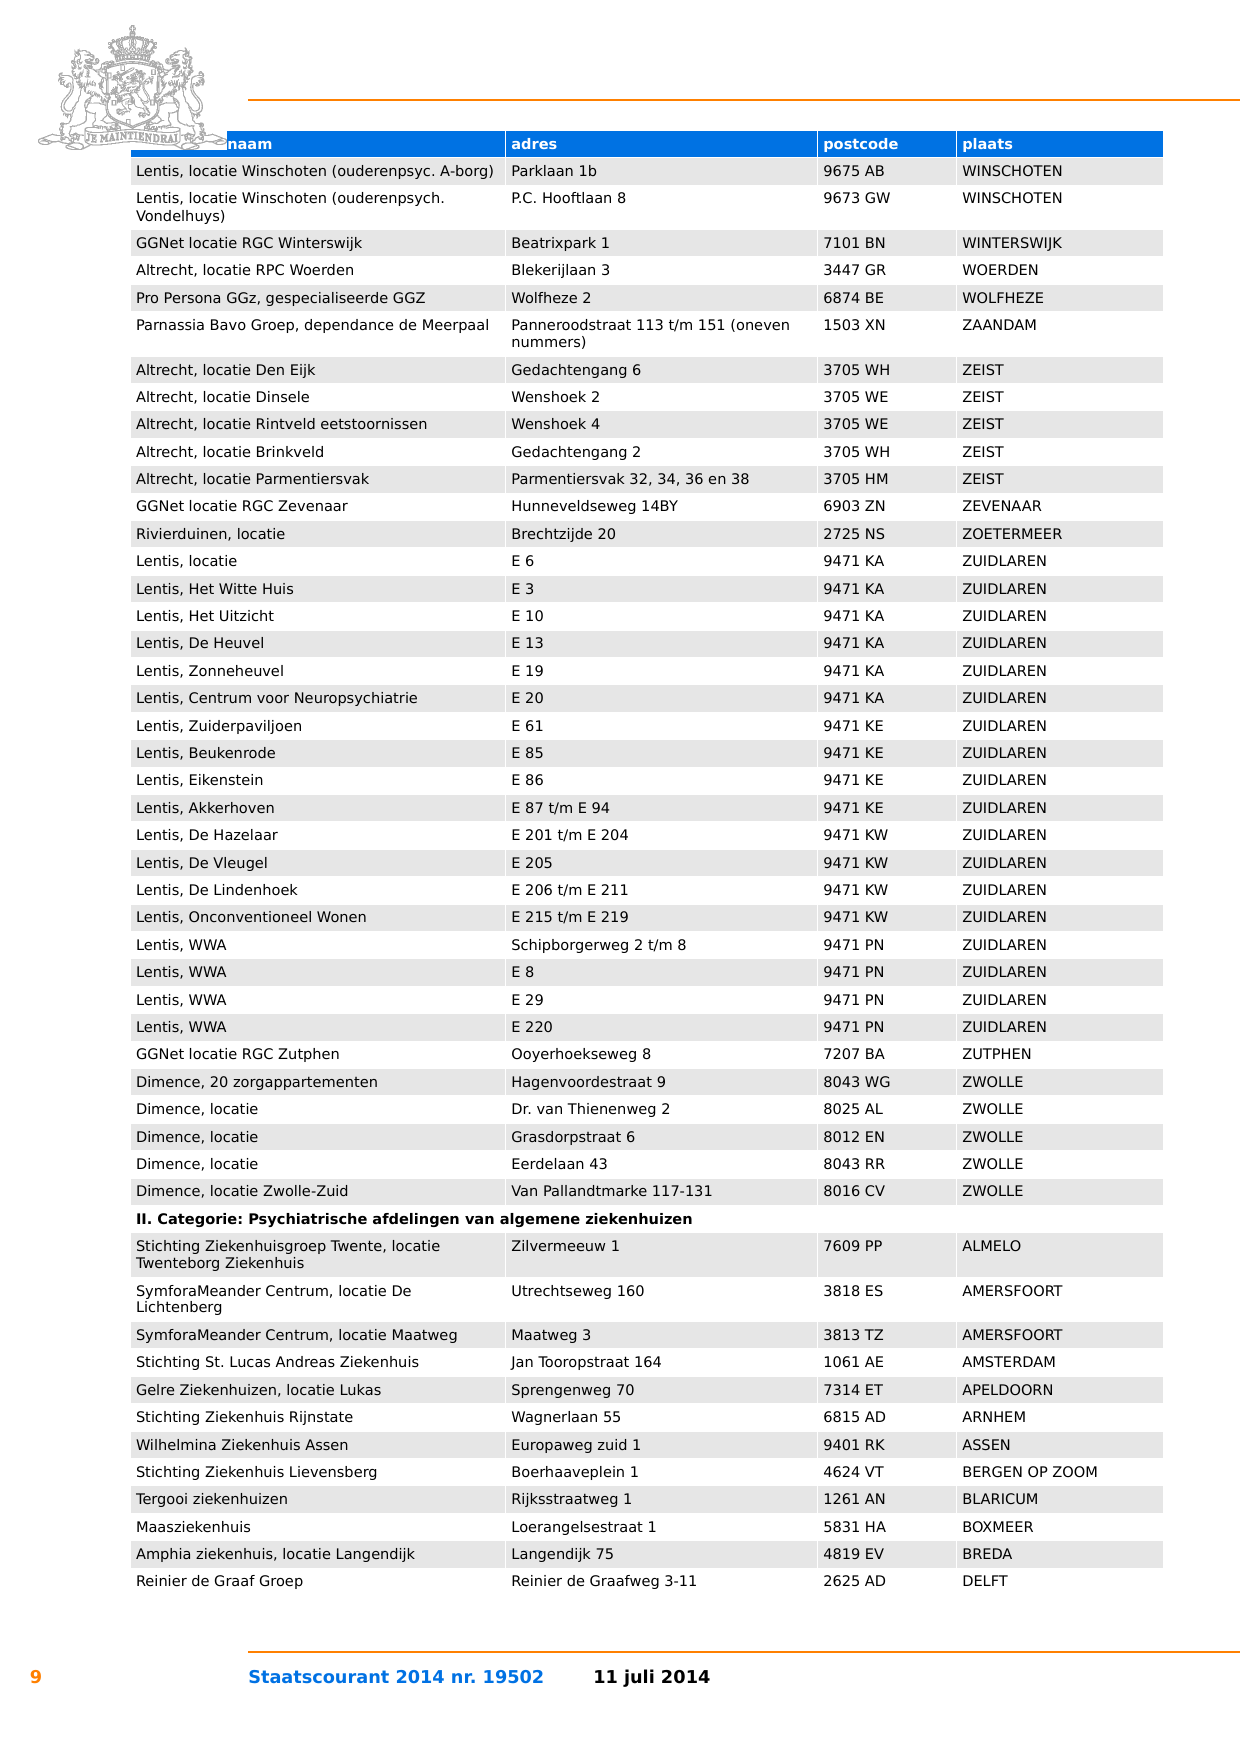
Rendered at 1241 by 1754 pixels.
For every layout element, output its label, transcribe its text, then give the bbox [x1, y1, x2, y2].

table_cell WOLFHEZE [957, 285, 1163, 311]
table_cell APELDOORN [957, 1377, 1163, 1403]
table_cell Lentis, WWA [131, 932, 505, 958]
table_cell Rijksstraatweg 1 [506, 1486, 817, 1513]
table_cell Lentis, Zonneheuvel [131, 658, 505, 684]
table_cell E 10 [506, 603, 817, 629]
table_cell ZUIDLAREN [957, 795, 1163, 821]
table_cell 9471 KW [818, 823, 956, 849]
table_cell 9471 KA [818, 631, 956, 657]
table_cell 8012 EN [818, 1124, 956, 1150]
table_cell Grasdorpstraat 6 [506, 1124, 817, 1150]
table_cell ZEIST [957, 466, 1163, 493]
table_cell GGNet locatie RGC Winterswijk [131, 230, 505, 256]
table_cell 9471 KE [818, 768, 956, 794]
table_cell 1503 XN [818, 312, 956, 356]
table_cell Brechtzijde 20 [506, 521, 817, 547]
table_cell 9471 KA [818, 658, 956, 684]
table_cell ZUIDLAREN [957, 932, 1163, 958]
table_cell Lentis, WWA [131, 1014, 505, 1041]
table_cell ZEIST [957, 357, 1163, 383]
table_cell Wolfheze 2 [506, 285, 817, 311]
table_cell Lentis, WWA [131, 987, 505, 1013]
table_cell 8025 AL [818, 1096, 956, 1123]
table_cell Ooyerhoekseweg 8 [506, 1042, 817, 1068]
table_header plaats [957, 131, 1163, 157]
table_cell Dimence, locatie [131, 1151, 505, 1177]
table_cell E 220 [506, 1014, 817, 1041]
table_cell Gedachtengang 6 [506, 357, 817, 383]
table_cell Altrecht, locatie Dinsele [131, 384, 505, 410]
table_cell Lentis, De Hazelaar [131, 823, 505, 849]
table_cell E 19 [506, 658, 817, 684]
table_cell Maasziekenhuis [131, 1514, 505, 1540]
table_cell ZUIDLAREN [957, 631, 1163, 657]
table_cell Rivierduinen, locatie [131, 521, 505, 547]
table_cell Dimence, 20 zorgappartementen [131, 1069, 505, 1095]
table_cell 7101 BN [818, 230, 956, 256]
table_cell Wagnerlaan 55 [506, 1404, 817, 1431]
table_cell Maatweg 3 [506, 1322, 817, 1348]
table_cell ZUIDLAREN [957, 658, 1163, 684]
table_cell ZUIDLAREN [957, 603, 1163, 629]
table_cell 3447 GR [818, 258, 956, 284]
table_cell E 86 [506, 768, 817, 794]
table_cell Sprengenweg 70 [506, 1377, 817, 1403]
table_cell P.C. Hooftlaan 8 [506, 186, 817, 229]
table_cell 3705 WH [818, 439, 956, 465]
table_cell 3818 ES [818, 1278, 956, 1321]
table_cell 9673 GW [818, 186, 956, 229]
table_cell 6903 ZN [818, 494, 956, 520]
table_cell Gelre Ziekenhuizen, locatie Lukas [131, 1377, 505, 1403]
table_cell ZUIDLAREN [957, 959, 1163, 986]
table_cell 3705 HM [818, 466, 956, 493]
table_cell Altrecht, locatie Rintveld eetstoornissen [131, 411, 505, 438]
table_cell ZUIDLAREN [957, 823, 1163, 849]
table_cell Pro Persona GGz, gespecialiseerde GGZ [131, 285, 505, 311]
table_cell 9471 KA [818, 685, 956, 712]
table_cell 6874 BE [818, 285, 956, 311]
table_cell Wilhelmina Ziekenhuis Assen [131, 1432, 505, 1458]
table_cell 7314 ET [818, 1377, 956, 1403]
table_cell Stichting Ziekenhuis Lievensberg [131, 1459, 505, 1485]
table_cell BLARICUM [957, 1486, 1163, 1513]
table_cell 9471 KE [818, 740, 956, 767]
table_cell E 85 [506, 740, 817, 767]
table_cell Parklaan 1b [506, 158, 817, 185]
table_cell Lentis, Het Witte Huis [131, 576, 505, 602]
table_cell SymforaMeander Centrum, locatie Maatweg [131, 1322, 505, 1348]
table_cell 7207 BA [818, 1042, 956, 1068]
table_cell E 29 [506, 987, 817, 1013]
table_cell ZUIDLAREN [957, 713, 1163, 739]
table_cell Lentis, locatie Winschoten (ouderenpsyc. A-borg) [131, 158, 505, 185]
table_cell Altrecht, locatie RPC Woerden [131, 258, 505, 284]
table_cell 9471 KW [818, 850, 956, 876]
table_cell ZEIST [957, 439, 1163, 465]
table_cell E 215 t/m E 219 [506, 905, 817, 931]
table_cell 1061 AE [818, 1350, 956, 1376]
table_cell Lentis, Onconventioneel Wonen [131, 905, 505, 931]
table_cell Lentis, Zuiderpaviljoen [131, 713, 505, 739]
table_cell ZUIDLAREN [957, 768, 1163, 794]
table_cell Amphia ziekenhuis, locatie Langendijk [131, 1541, 505, 1568]
table_cell E 87 t/m E 94 [506, 795, 817, 821]
table_cell 8043 RR [818, 1151, 956, 1177]
table_cell ASSEN [957, 1432, 1163, 1458]
picture [38, 25, 227, 150]
table_cell AMERSFOORT [957, 1278, 1163, 1321]
table_cell Dimence, locatie Zwolle-Zuid [131, 1179, 505, 1205]
table_cell Panneroodstraat 113 t/m 151 (oneven nummers) [506, 312, 817, 356]
table_cell BOXMEER [957, 1514, 1163, 1540]
table_cell 9401 RK [818, 1432, 956, 1458]
table_cell 9471 KE [818, 795, 956, 821]
table_cell 4819 EV [818, 1541, 956, 1568]
table_cell AMERSFOORT [957, 1322, 1163, 1348]
table_cell AMSTERDAM [957, 1350, 1163, 1376]
table_cell Beatrixpark 1 [506, 230, 817, 256]
table_cell 8016 CV [818, 1179, 956, 1205]
table_cell ZUIDLAREN [957, 905, 1163, 931]
table_cell 9471 KA [818, 603, 956, 629]
table_cell ZWOLLE [957, 1179, 1163, 1205]
table_cell 3705 WE [818, 384, 956, 410]
table_cell Tergooi ziekenhuizen [131, 1486, 505, 1513]
table_cell Lentis, locatie Winschoten (ouderenpsych. Vondelhuys) [131, 186, 505, 229]
table_cell Langendijk 75 [506, 1541, 817, 1568]
table_cell Stichting Ziekenhuis Rijnstate [131, 1404, 505, 1431]
table_cell Lentis, Beukenrode [131, 740, 505, 767]
table_cell 2725 NS [818, 521, 956, 547]
table_cell 9675 AB [818, 158, 956, 185]
table_cell Parmentiersvak 32, 34, 36 en 38 [506, 466, 817, 493]
table_cell Loerangelsestraat 1 [506, 1514, 817, 1540]
table_cell Utrechtseweg 160 [506, 1278, 817, 1321]
table_cell Lentis, De Lindenhoek [131, 877, 505, 903]
table_cell SymforaMeander Centrum, locatie De Lichtenberg [131, 1278, 505, 1321]
table_header adres [506, 131, 817, 157]
table_cell 5831 HA [818, 1514, 956, 1540]
table_cell E 13 [506, 631, 817, 657]
table_cell Stichting Ziekenhuisgroep Twente, locatie Twenteborg Ziekenhuis [131, 1233, 505, 1277]
table_cell Blekerijlaan 3 [506, 258, 817, 284]
table_cell Dr. van Thienenweg 2 [506, 1096, 817, 1123]
table_cell Parnassia Bavo Groep, dependance de Meerpaal [131, 312, 505, 356]
table_cell Europaweg zuid 1 [506, 1432, 817, 1458]
table_cell ZWOLLE [957, 1096, 1163, 1123]
table_cell WINTERSWIJK [957, 230, 1163, 256]
table_cell 4624 VT [818, 1459, 956, 1485]
table_cell ZUIDLAREN [957, 1014, 1163, 1041]
table_cell ZUIDLAREN [957, 685, 1163, 712]
table_cell Schipborgerweg 2 t/m 8 [506, 932, 817, 958]
table_cell Boerhaaveplein 1 [506, 1459, 817, 1485]
table_cell 6815 AD [818, 1404, 956, 1431]
table_cell E 20 [506, 685, 817, 712]
table_cell ZEIST [957, 411, 1163, 438]
table_cell Wenshoek 4 [506, 411, 817, 438]
table_cell Stichting St. Lucas Andreas Ziekenhuis [131, 1350, 505, 1376]
table_cell Lentis, locatie [131, 549, 505, 575]
table_cell Jan Tooropstraat 164 [506, 1350, 817, 1376]
table_cell WOERDEN [957, 258, 1163, 284]
table_cell Dimence, locatie [131, 1096, 505, 1123]
table_cell Reinier de Graaf Groep [131, 1569, 505, 1595]
table_cell 3705 WH [818, 357, 956, 383]
table_cell WINSCHOTEN [957, 186, 1163, 229]
table_cell 9471 PN [818, 959, 956, 986]
table_cell Zilvermeeuw 1 [506, 1233, 817, 1277]
table_cell Lentis, Het Uitzicht [131, 603, 505, 629]
table_cell E 6 [506, 549, 817, 575]
table_cell ZUIDLAREN [957, 877, 1163, 903]
table_cell ZUIDLAREN [957, 850, 1163, 876]
table_cell Altrecht, locatie Parmentiersvak [131, 466, 505, 493]
table_cell 9471 KW [818, 905, 956, 931]
table_cell ZEVENAAR [957, 494, 1163, 520]
table_cell GGNet locatie RGC Zutphen [131, 1042, 505, 1068]
table_cell ZUIDLAREN [957, 740, 1163, 767]
table_cell ZOETERMEER [957, 521, 1163, 547]
table_cell ZWOLLE [957, 1151, 1163, 1177]
table_cell E 205 [506, 850, 817, 876]
table_header postcode [818, 131, 956, 157]
table_cell DELFT [957, 1569, 1163, 1595]
table_cell Altrecht, locatie Den Eijk [131, 357, 505, 383]
table_cell Altrecht, locatie Brinkveld [131, 439, 505, 465]
table_cell 3813 TZ [818, 1322, 956, 1348]
table_cell WINSCHOTEN [957, 158, 1163, 185]
table_cell ZWOLLE [957, 1069, 1163, 1095]
table_cell Gedachtengang 2 [506, 439, 817, 465]
table_cell 9471 KA [818, 549, 956, 575]
table_cell 2625 AD [818, 1569, 956, 1595]
table_cell Lentis, Akkerhoven [131, 795, 505, 821]
table_cell 9471 PN [818, 987, 956, 1013]
table_cell Wenshoek 2 [506, 384, 817, 410]
table_cell Dimence, locatie [131, 1124, 505, 1150]
table_cell II. Categorie: Psychiatrische afdelingen van algemene ziekenhuizen [131, 1206, 1163, 1232]
table_cell ZUIDLAREN [957, 987, 1163, 1013]
table_cell 3705 WE [818, 411, 956, 438]
table_cell BREDA [957, 1541, 1163, 1568]
table_cell Hagenvoordestraat 9 [506, 1069, 817, 1095]
table_cell Lentis, De Vleugel [131, 850, 505, 876]
table_cell ZUIDLAREN [957, 549, 1163, 575]
table_cell Lentis, Eikenstein [131, 768, 505, 794]
table_cell E 8 [506, 959, 817, 986]
table_cell E 206 t/m E 211 [506, 877, 817, 903]
table_cell 9471 KW [818, 877, 956, 903]
table_cell Lentis, WWA [131, 959, 505, 986]
table_header naam [131, 131, 505, 157]
table_cell 7609 PP [818, 1233, 956, 1277]
table_cell Lentis, Centrum voor Neuropsychiatrie [131, 685, 505, 712]
table_cell ALMELO [957, 1233, 1163, 1277]
table_cell 8043 WG [818, 1069, 956, 1095]
table_cell 9471 KE [818, 713, 956, 739]
table_cell Lentis, De Heuvel [131, 631, 505, 657]
table_cell GGNet locatie RGC Zevenaar [131, 494, 505, 520]
table_cell ARNHEM [957, 1404, 1163, 1431]
table_cell ZEIST [957, 384, 1163, 410]
table_cell E 201 t/m E 204 [506, 823, 817, 849]
table_cell Hunneveldseweg 14BY [506, 494, 817, 520]
table_cell Reinier de Graafweg 3-11 [506, 1569, 817, 1595]
table_cell E 3 [506, 576, 817, 602]
table_cell ZUIDLAREN [957, 576, 1163, 602]
table_cell ZUTPHEN [957, 1042, 1163, 1068]
table_cell BERGEN OP ZOOM [957, 1459, 1163, 1485]
table_cell 9471 KA [818, 576, 956, 602]
table_cell ZWOLLE [957, 1124, 1163, 1150]
table_cell ZAANDAM [957, 312, 1163, 356]
table_cell 9471 PN [818, 1014, 956, 1041]
table_cell 1261 AN [818, 1486, 956, 1513]
table_cell E 61 [506, 713, 817, 739]
table_cell 9471 PN [818, 932, 956, 958]
table_cell Eerdelaan 43 [506, 1151, 817, 1177]
table_cell Van Pallandtmarke 117-131 [506, 1179, 817, 1205]
